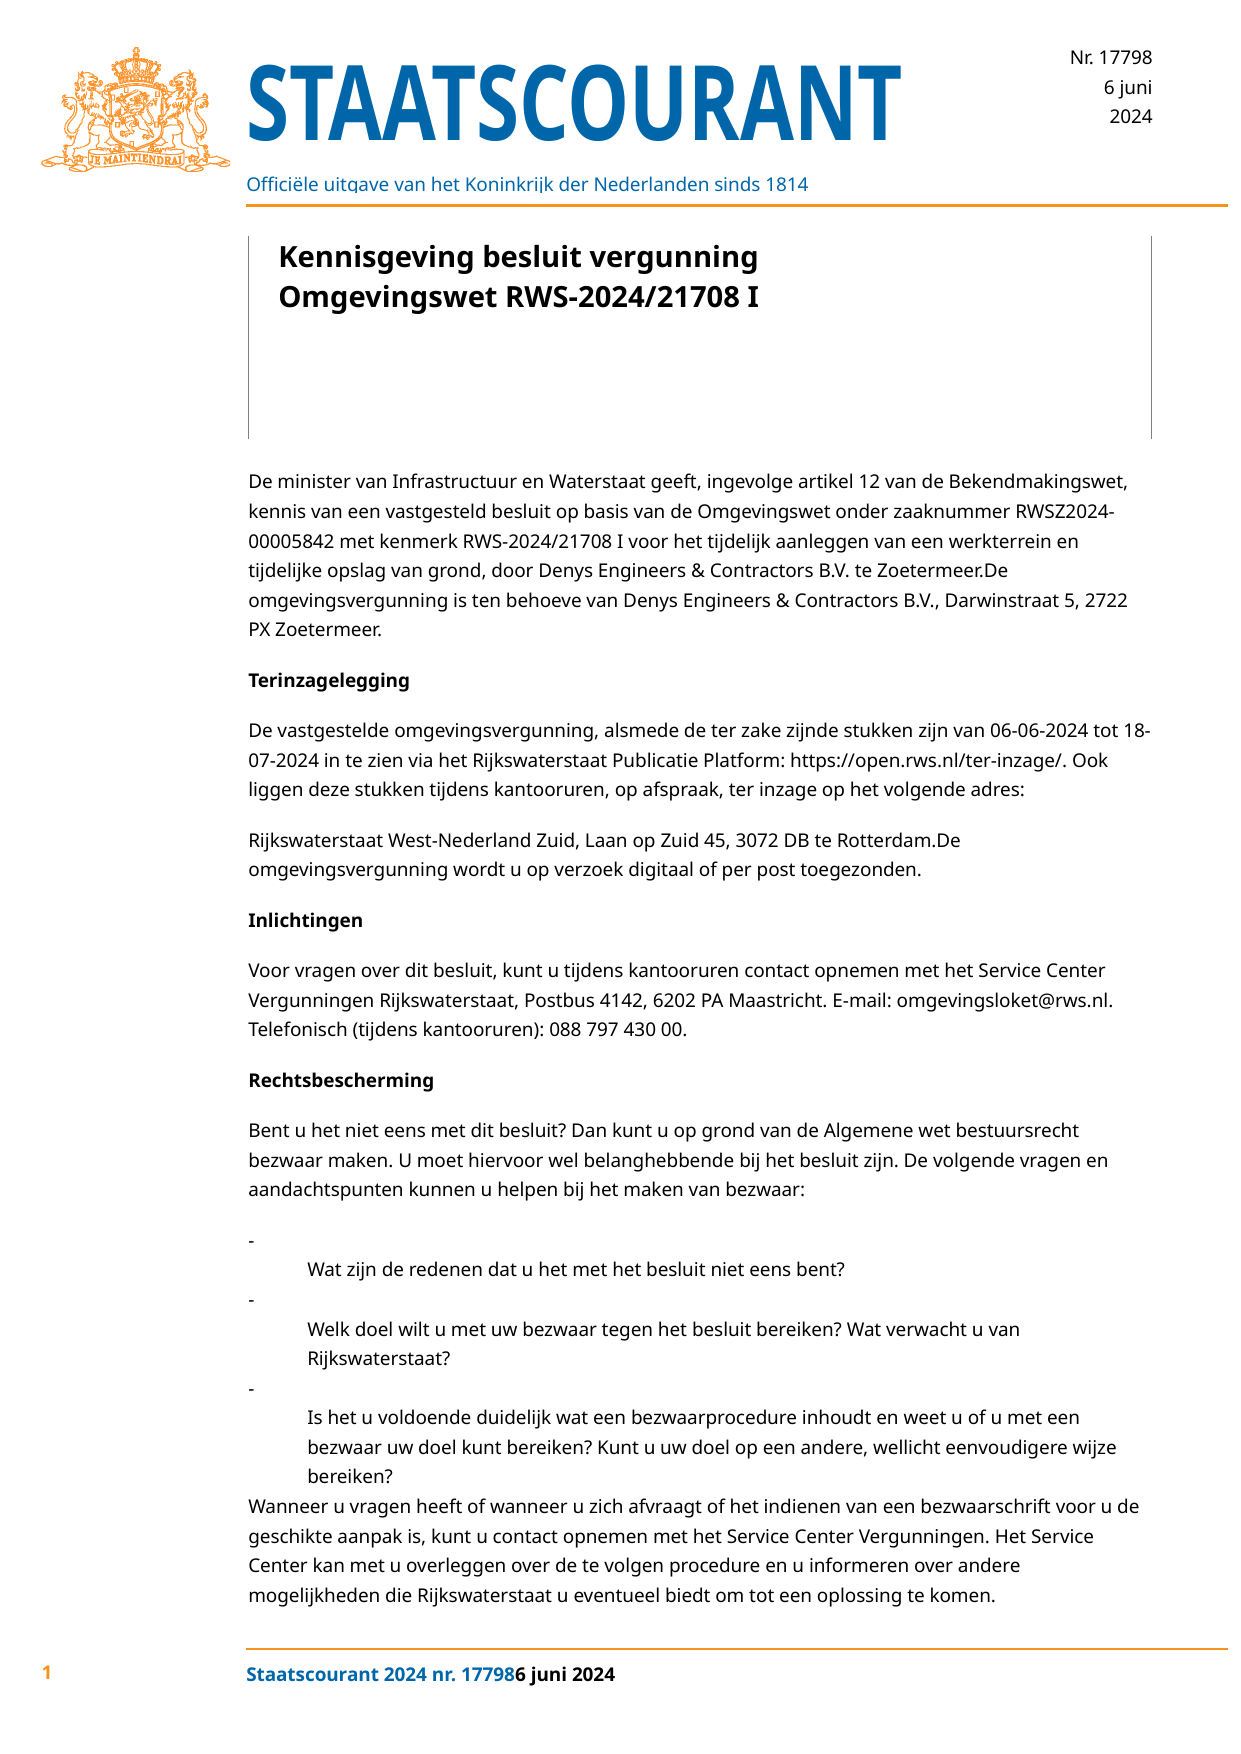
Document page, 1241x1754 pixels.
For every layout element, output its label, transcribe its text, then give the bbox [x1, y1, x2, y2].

list Is het u voldoende duidelijk wat een bezwaarprocedure inhoudt en weet u of u met een bezwaar uw doel kunt bereiken? Kunt u uw doel op een andere, wellicht eenvoudigere wijze bereiken? [248, 1404, 1152, 1489]
text Inlichtingen [248, 907, 1152, 933]
text Voor vragen over dit besluit, kunt u tijdens kantooruren contact opnemen met het Service Center Vergunningen Rijkswaterstaat, Postbus 4142, 6202 PA Maastricht. E-mail: omgevingsloket@rws.nl. Telefonisch (tijdens kantooruren): 088 797 430 00. [248, 957, 1152, 1042]
text De vastgestelde omgevingsvergunning, alsmede de ter zake zijnde stukken zijn van 06-06-2024 tot 18-07-2024 in te zien via het Rijkswaterstaat Publicatie Platform: https://open.rws.nl/ter-inzage/. Ook liggen deze stukken tijdens kantooruren, op afspraak, ter inzage op het volgende adres: [248, 717, 1152, 802]
table_header [850, 414, 1151, 439]
text Wanneer u vragen heeft of wanneer u zich afvraagt of het indienen van een bezwaarschrift voor u de geschikte aanpak is, kunt u contact opnemen met het Service Center Vergunningen. Het Service Center kan met u overleggen over de te volgen procedure en u informeren over andere mogelijkheden die Rijkswaterstaat u eventueel biedt om tot een oplossing te komen. [248, 1493, 1152, 1608]
text De minister van Infrastructuur en Waterstaat geeft, ingevolge artikel 12 van de Bekendmakingswet, kennis van een vastgesteld besluit op basis van de Omgevingswet onder zaaknummer RWSZ2024-00005842 met kenmerk RWS-2024/21708 I voor het tijdelijk aanleggen van een werkterrein en tijdelijke opslag van grond, door Denys Engineers & Contractors B.V. te Zoetermeer.De omgevingsvergunning is ten behoeve van Denys Engineers & Contractors B.V., Darwinstraat 5, 2722 PX Zoetermeer. [248, 469, 1152, 642]
table_header [850, 236, 912, 413]
list Welk doel wilt u met uw bezwaar tegen het besluit bereiken? Wat verwacht u van Rijkswaterstaat? [248, 1316, 1152, 1371]
table_header Kennisgeving besluit vergunning Omgevingswet RWS-2024/21708 I [249, 236, 850, 439]
text Rechtsbescherming [248, 1067, 1152, 1093]
list Wat zijn de redenen dat u het met het besluit niet eens bent? [248, 1257, 1152, 1282]
picture [912, 236, 1090, 414]
picture [41, 47, 231, 172]
text Terinzagelegging [248, 667, 1152, 693]
table_header [1090, 236, 1151, 413]
text Bent u het niet eens met dit besluit? Dan kunt u op grond van de Algemene wet bestuursrecht bezwaar maken. U moet hiervoor wel belanghebbende bij het besluit zijn. De volgende vragen en aandachtspunten kunnen u helpen bij het maken van bezwaar: [248, 1117, 1152, 1202]
text Rijkswaterstaat West-Nederland Zuid, Laan op Zuid 45, 3072 DB te Rotterdam.De omgevingsvergunning wordt u op verzoek digitaal of per post toegezonden. [248, 827, 1152, 882]
